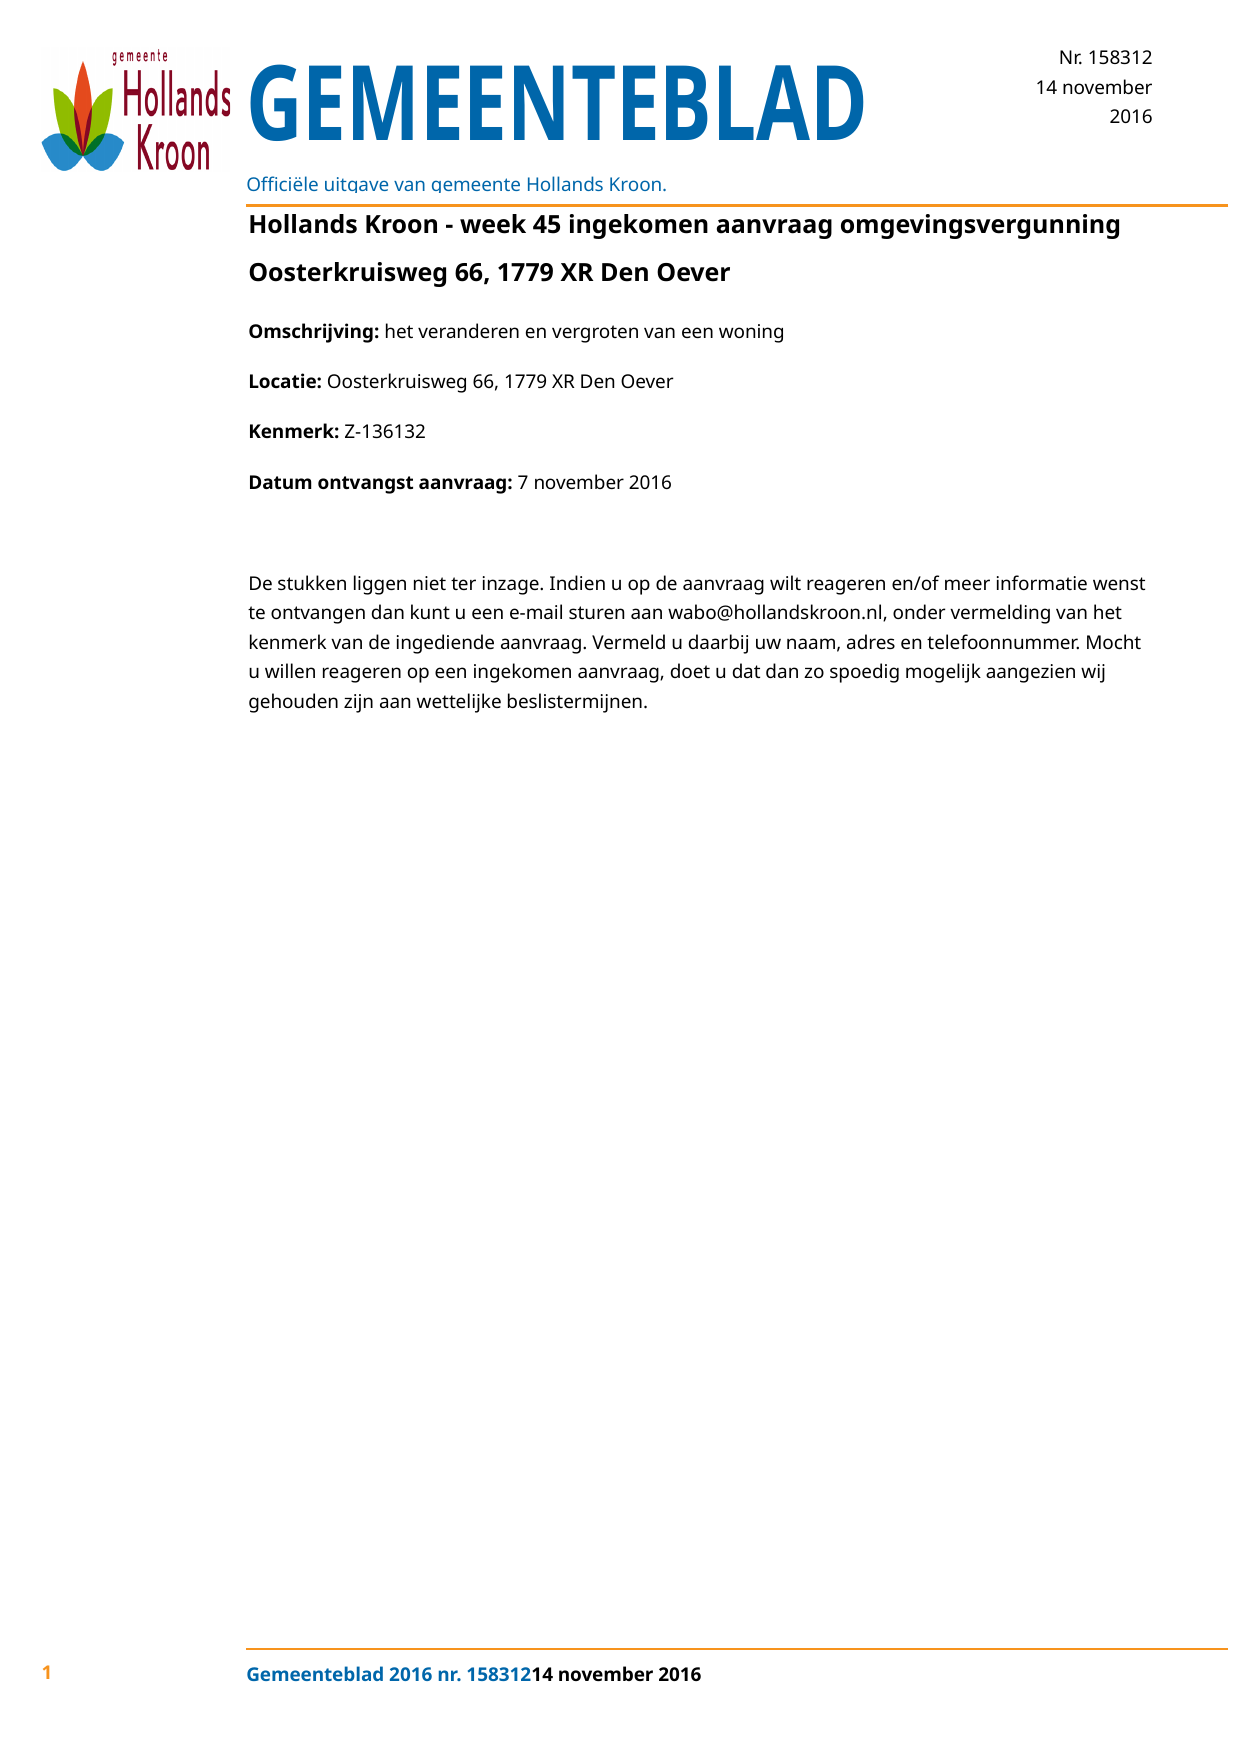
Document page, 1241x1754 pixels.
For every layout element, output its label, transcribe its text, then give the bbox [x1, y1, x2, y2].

text Hollands Kroon - week 45 ingekomen aanvraag omgevingsvergunning Oosterkruisweg 66, 1779 XR Den Oever [248, 207, 1152, 288]
text De stukken liggen niet ter inzage. Indien u op de aanvraag wilt reageren en/of meer informatie wenst te ontvangen dan kunt u een e-mail sturen aan wabo@hollandskroon.nl, onder vermelding van het kenmerk van de ingediende aanvraag. Vermeld u daarbij uw naam, adres en telefoonnummer. Mocht u willen reageren op een ingekomen aanvraag, doet u dat dan zo spoedig mogelijk aangezien wij gehouden zijn aan wettelijke beslistermijnen. [248, 570, 1152, 714]
picture [41, 47, 231, 172]
text Omschrijving: het veranderen en vergroten van een woning [248, 318, 1152, 344]
text Datum ontvangst aanvraag: 7 november 2016 [248, 469, 1152, 495]
text Locatie: Oosterkruisweg 66, 1779 XR Den Oever [248, 368, 1152, 394]
text Kenmerk: Z-136132 [248, 419, 1152, 444]
